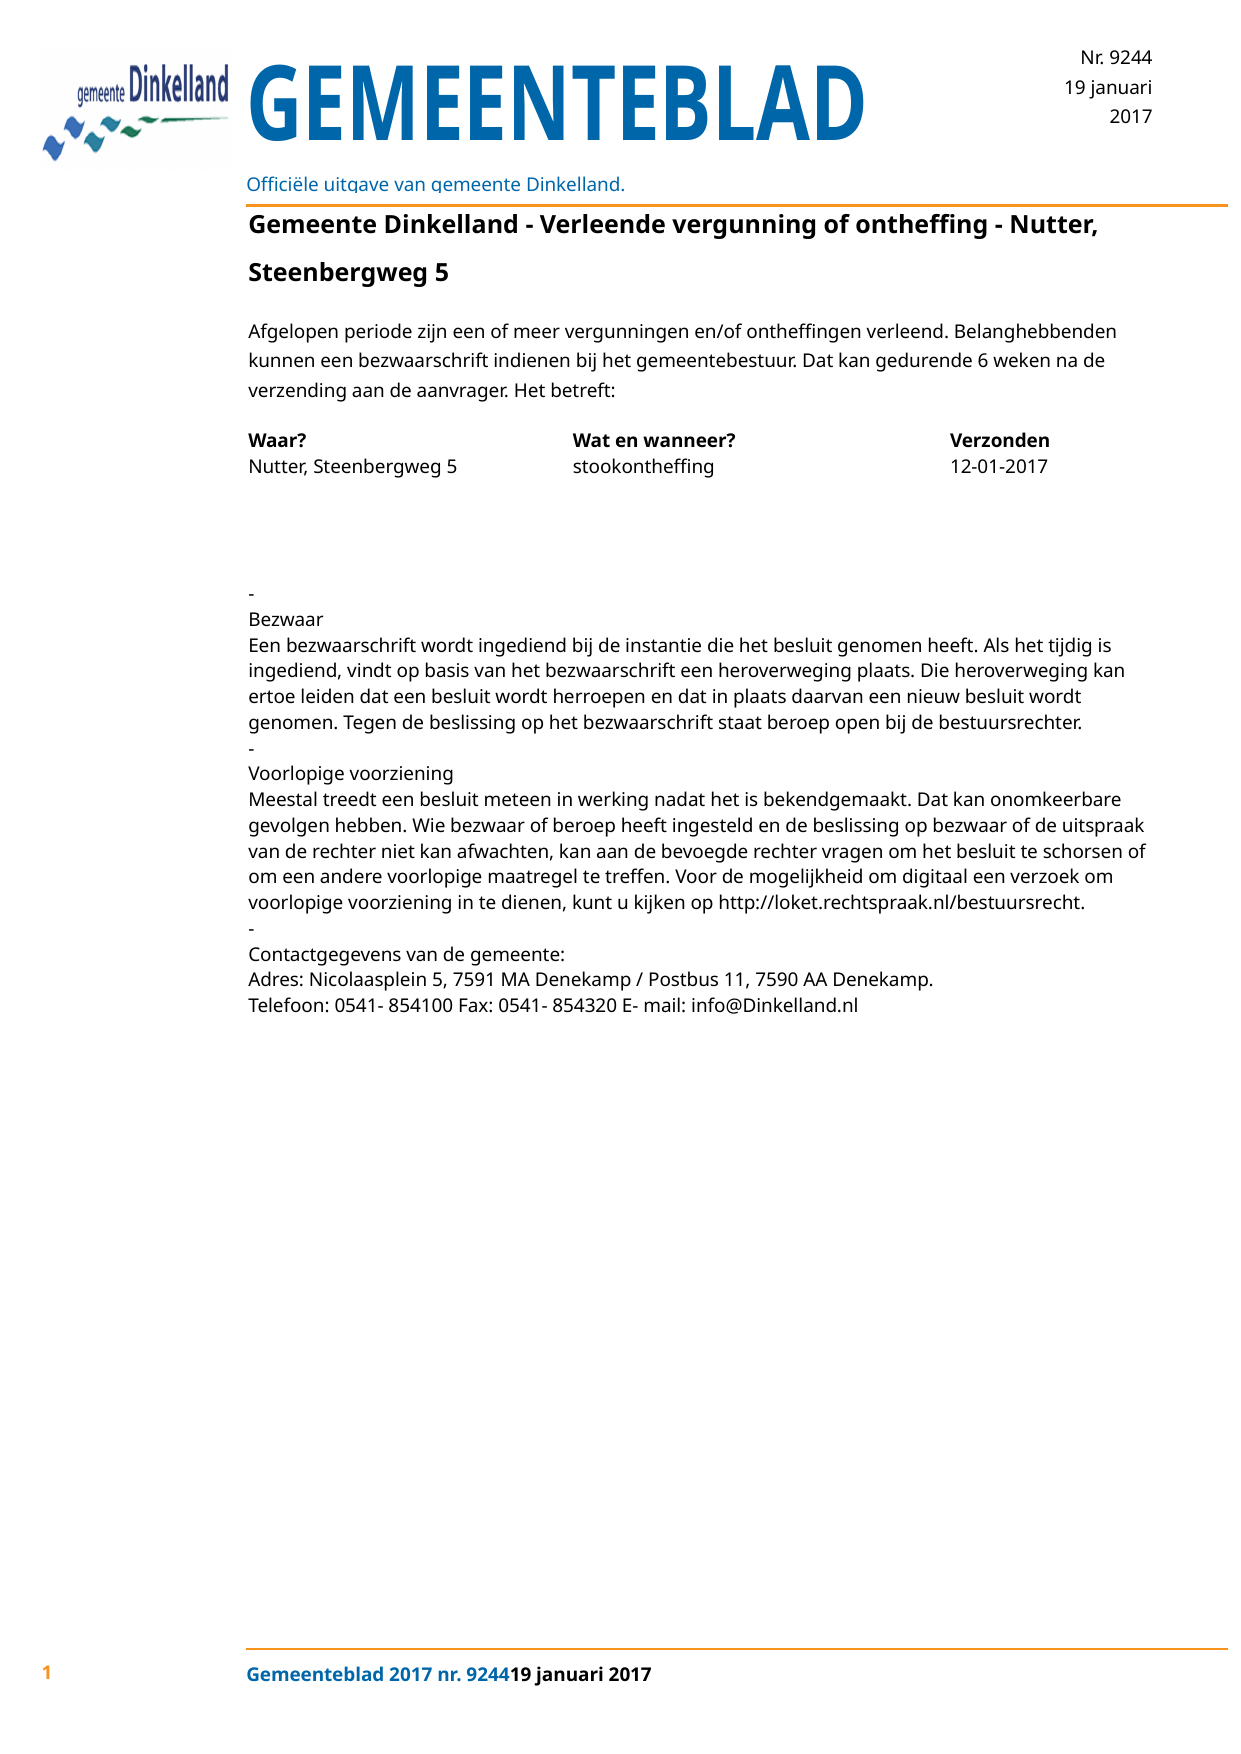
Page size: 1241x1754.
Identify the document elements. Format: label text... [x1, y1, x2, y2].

text Voorlopige voorziening [248, 761, 1152, 786]
text - [248, 735, 1152, 761]
table_header Wat en wanneer? [573, 428, 950, 453]
text Bezwaar [248, 606, 1152, 632]
text Telefoon: 0541- 854100 Fax: 0541- 854320 E- mail: info@Dinkelland.nl [248, 992, 1152, 1018]
text - [248, 581, 1152, 606]
text Afgelopen periode zijn een of meer vergunningen en/of ontheffingen verleend. Belanghebbenden kunnen een bezwaarschrift indienen bij het gemeentebestuur. Dat kan gedurende 6 weken na de verzending aan de aanvrager. Het betreft: [248, 318, 1152, 403]
text Contactgegevens van de gemeente: [248, 941, 1152, 966]
table_cell 12-01-2017 [950, 453, 1152, 479]
text - [248, 915, 1152, 941]
table_header Waar? [248, 428, 573, 453]
table_header Verzonden [950, 428, 1152, 453]
picture [41, 47, 231, 172]
text Meestal treedt een besluit meteen in werking nadat het is bekendgemaakt. Dat kan onomkeerbare gevolgen hebben. Wie bezwaar of beroep heeft ingesteld en de beslissing op bezwaar of de uitspraak van de rechter niet kan afwachten, kan aan de bevoegde rechter vragen om het besluit te schorsen of om een andere voorlopige maatregel te treffen. Voor de mogelijkheid om digitaal een verzoek om voorlopige voorziening in te dienen, kunt u kijken op http://loket.rechtspraak.nl/bestuursrecht. [248, 786, 1152, 915]
text Gemeente Dinkelland - Verleende vergunning of ontheffing - Nutter, Steenbergweg 5 [248, 207, 1152, 288]
text Adres: Nicolaasplein 5, 7591 MA Denekamp / Postbus 11, 7590 AA Denekamp. [248, 966, 1152, 992]
table_cell stookontheffing [573, 453, 950, 479]
table_cell Nutter, Steenbergweg 5 [248, 453, 573, 479]
text Een bezwaarschrift wordt ingediend bij de instantie die het besluit genomen heeft. Als het tijdig is ingediend, vindt op basis van het bezwaarschrift een heroverweging plaats. Die heroverweging kan ertoe leiden dat een besluit wordt herroepen en dat in plaats daarvan een nieuw besluit wordt genomen. Tegen de beslissing op het bezwaarschrift staat beroep open bij de bestuursrechter. [248, 632, 1152, 735]
